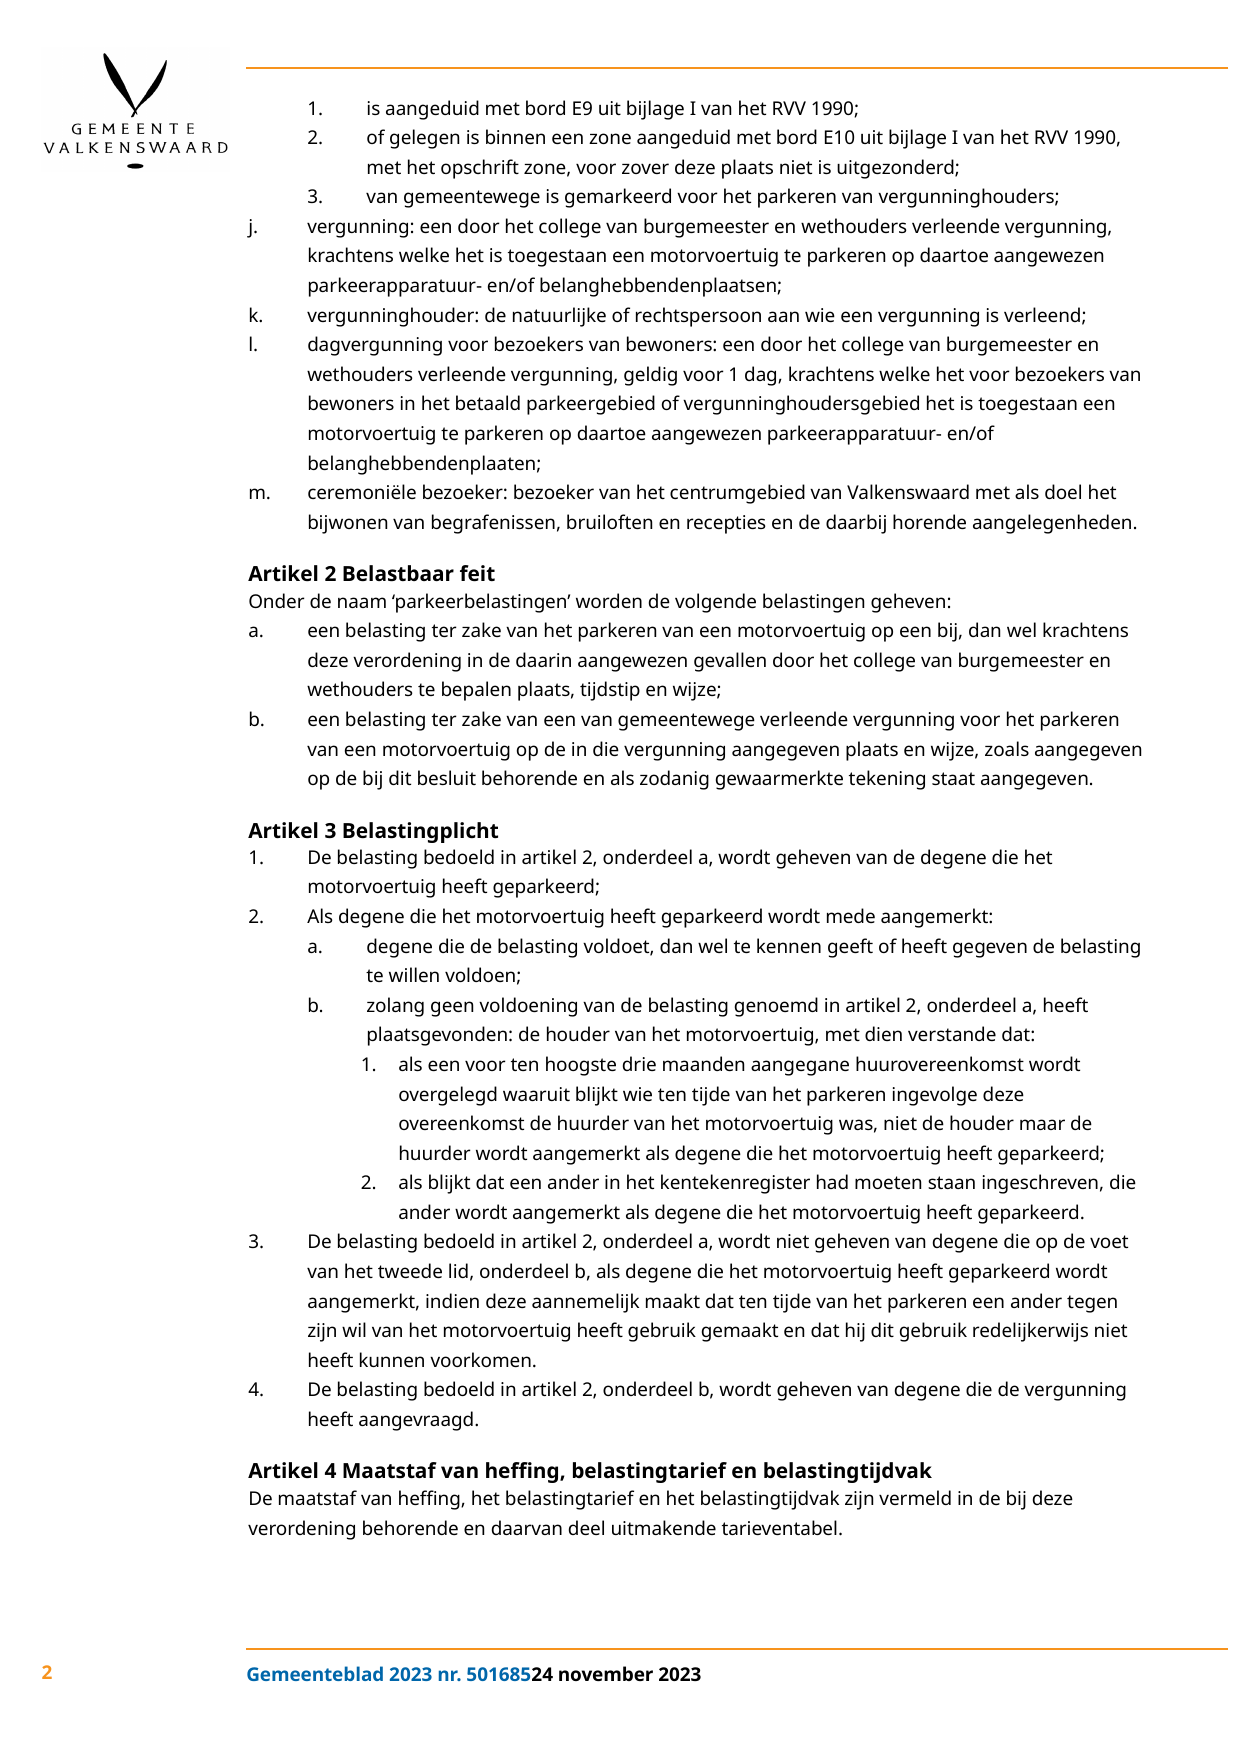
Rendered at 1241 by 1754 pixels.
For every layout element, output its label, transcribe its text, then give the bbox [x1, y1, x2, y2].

text Artikel 4 Maatstaf van heffing, belastingtarief en belastingtijdvak [248, 1457, 1152, 1485]
list zolang geen voldoening van de belasting genoemd in artikel 2, onderdeel a, heeft plaatsgevonden: de houder van het motorvoertuig, met dien verstande dat: [307, 992, 1152, 1047]
list als een voor ten hoogste drie maanden aangegane huurovereenkomst wordt overgelegd waaruit blijkt wie ten tijde van het parkeren ingevolge deze overeenkomst de huurder van het motorvoertuig was, niet de houder maar de huurder wordt aangemerkt als degene die het motorvoertuig heeft geparkeerd; [361, 1051, 1152, 1166]
list vergunning: een door het college van burgemeester en wethouders verleende vergunning, krachtens welke het is toegestaan een motorvoertuig te parkeren op daartoe aangewezen parkeerapparatuur- en/of belanghebbendenplaatsen; [248, 213, 1152, 298]
text Onder de naam ‘parkeerbelastingen’ worden de volgende belastingen geheven: [248, 588, 1152, 613]
text De maatstaf van heffing, het belastingtarief en het belastingtijdvak zijn vermeld in de bij deze verordening behorende en daarvan deel uitmakende tarieventabel. [248, 1485, 1152, 1540]
list als blijkt dat een ander in het kentekenregister had moeten staan ingeschreven, die ander wordt aangemerkt als degene die het motorvoertuig heeft geparkeerd. [361, 1169, 1152, 1225]
list ceremoniële bezoeker: bezoeker van het centrumgebied van Valkenswaard met als doel het bijwonen van begrafenissen, bruiloften en recepties en de daarbij horende aangelegenheden. [248, 479, 1152, 535]
list is aangeduid met bord E9 uit bijlage I van het RVV 1990; [307, 95, 1152, 121]
list of gelegen is binnen een zone aangeduid met bord E10 uit bijlage I van het RVV 1990, met het opschrift zone, voor zover deze plaats niet is uitgezonderd; [307, 124, 1152, 180]
list een belasting ter zake van een van gemeentewege verleende vergunning voor het parkeren van een motorvoertuig op de in die vergunning aangegeven plaats en wijze, zoals aangegeven op de bij dit besluit behorende en als zodanig gewaarmerkte tekening staat aangegeven. [248, 706, 1152, 791]
list Als degene die het motorvoertuig heeft geparkeerd wordt mede aangemerkt: [248, 903, 1152, 929]
text Artikel 2 Belastbaar feit [248, 559, 1152, 588]
list De belasting bedoeld in artikel 2, onderdeel a, wordt niet geheven van degene die op de voet van het tweede lid, onderdeel b, als degene die het motorvoertuig heeft geparkeerd wordt aangemerkt, indien deze aannemelijk maakt dat ten tijde van het parkeren een ander tegen zijn wil van het motorvoertuig heeft gebruik gemaakt en dat hij dit gebruik redelijkerwijs niet heeft kunnen voorkomen. [248, 1229, 1152, 1373]
list De belasting bedoeld in artikel 2, onderdeel a, wordt geheven van de degene die het motorvoertuig heeft geparkeerd; [248, 844, 1152, 899]
list een belasting ter zake van het parkeren van een motorvoertuig op een bij, dan wel krachtens deze verordening in de daarin aangewezen gevallen door het college van burgemeester en wethouders te bepalen plaats, tijdstip en wijze; [248, 617, 1152, 702]
picture [41, 47, 231, 172]
list De belasting bedoeld in artikel 2, onderdeel b, wordt geheven van degene die de vergunning heeft aangevraagd. [248, 1377, 1152, 1432]
text Artikel 3 Belastingplicht [248, 816, 1152, 844]
list van gemeentewege is gemarkeerd voor het parkeren van vergunninghouders; [307, 183, 1152, 209]
list degene die de belasting voldoet, dan wel te kennen geeft of heeft gegeven de belasting te willen voldoen; [307, 933, 1152, 988]
list dagvergunning voor bezoekers van bewoners: een door het college van burgemeester en wethouders verleende vergunning, geldig voor 1 dag, krachtens welke het voor bezoekers van bewoners in het betaald parkeergebied of vergunninghoudersgebied het is toegestaan een motorvoertuig te parkeren op daartoe aangewezen parkeerapparatuur- en/of belanghebbendenplaaten; [248, 331, 1152, 476]
list vergunninghouder: de natuurlijke of rechtspersoon aan wie een vergunning is verleend; [248, 302, 1152, 328]
